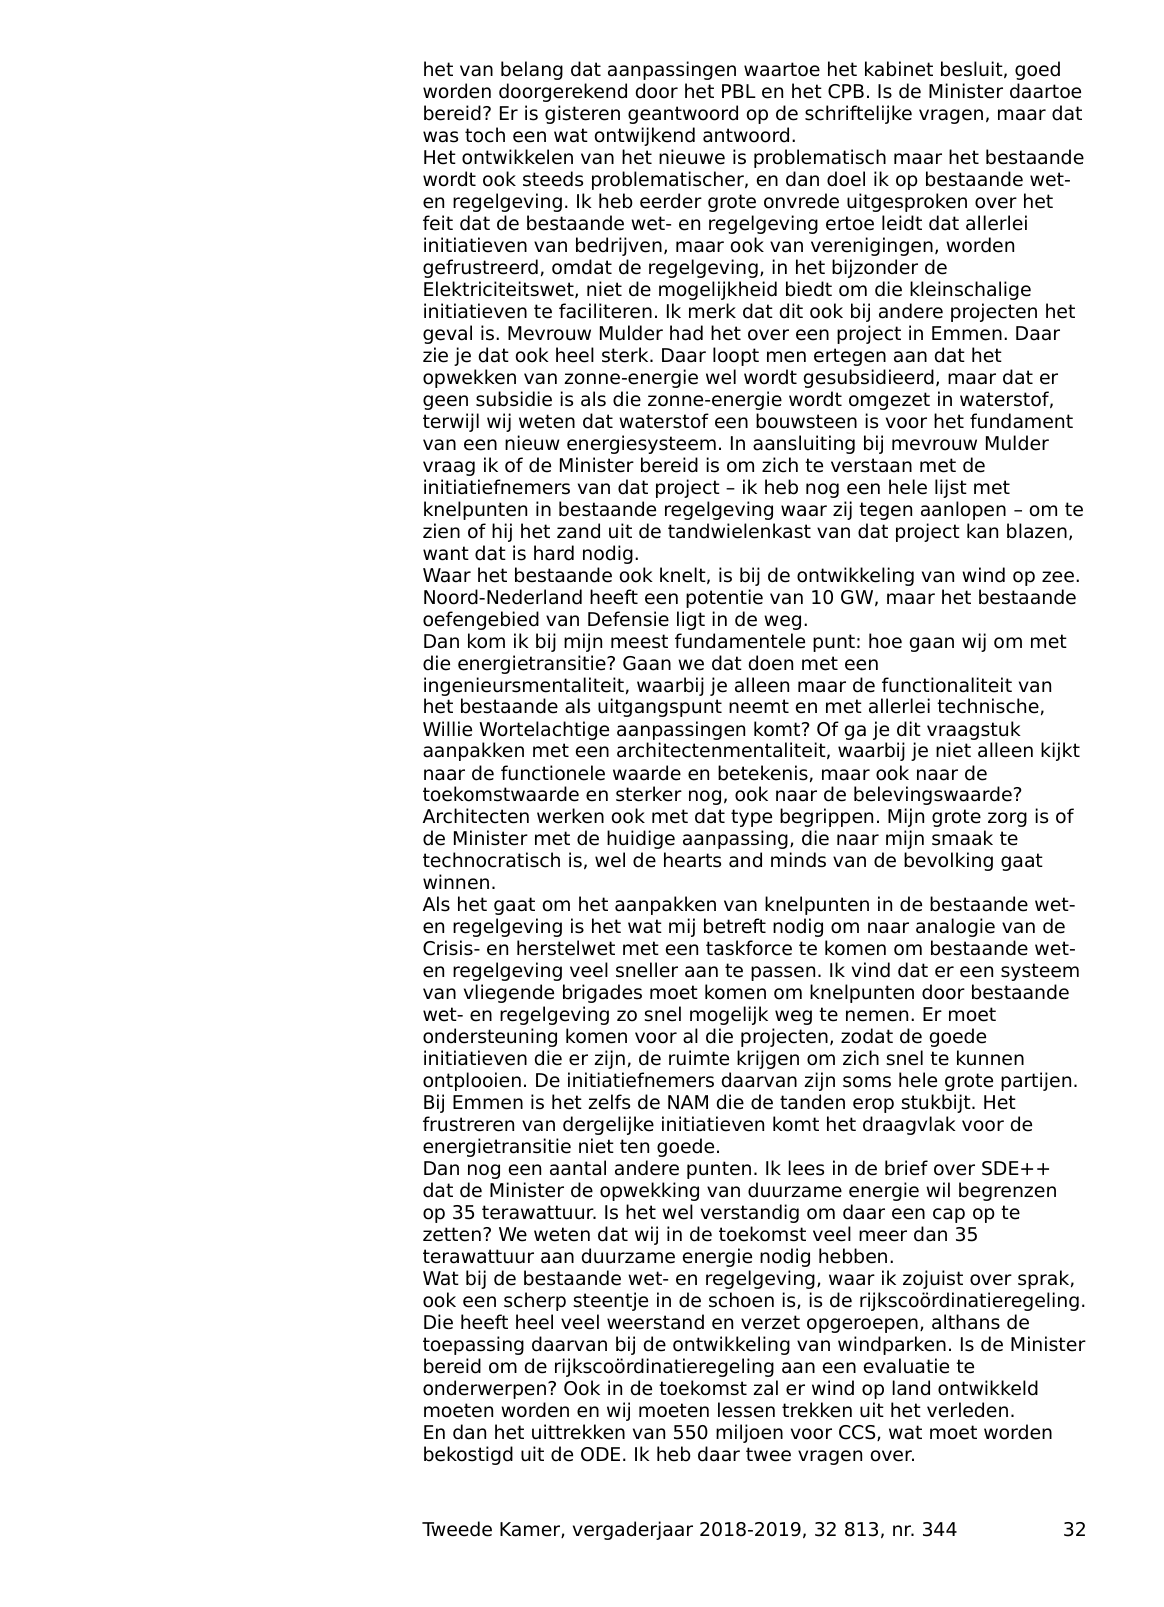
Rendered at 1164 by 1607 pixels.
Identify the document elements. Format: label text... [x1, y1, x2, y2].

text Dan kom ik bij mijn meest fundamentele punt: hoe gaan wij om met die energietransitie? Gaan we dat doen met een ingenieursmentaliteit, waarbij je alleen maar de functionaliteit van het bestaande als uitgangspunt neemt en met allerlei technische, Willie Wortelachtige aanpassingen komt? Of ga je dit vraagstuk aanpakken met een architectenmentaliteit, waarbij je niet alleen kijkt naar de functionele waarde en betekenis, maar ook naar de toekomstwaarde en sterker nog, ook naar de belevingswaarde? Architecten werken ook met dat type begrippen. Mijn grote zorg is of de Minister met de huidige aanpassing, die naar mijn smaak te technocratisch is, wel de hearts and minds van de bevolking gaat winnen. [422, 631, 1087, 894]
text Als het gaat om het aanpakken van knelpunten in de bestaande wet- en regelgeving is het wat mij betreft nodig om naar analogie van de Crisis- en herstelwet met een taskforce te komen om bestaande wet- en regelgeving veel sneller aan te passen. Ik vind dat er een systeem van vliegende brigades moet komen om knelpunten door bestaande wet- en regelgeving zo snel mogelijk weg te nemen. Er moet ondersteuning komen voor al die projecten, zodat de goede initiatieven die er zijn, de ruimte krijgen om zich snel te kunnen ontplooien. De initiatiefnemers daarvan zijn soms hele grote partijen. Bij Emmen is het zelfs de NAM die de tanden erop stukbijt. Het frustreren van dergelijke initiatieven komt het draagvlak voor de energietransitie niet ten goede. [422, 894, 1087, 1158]
text Waar het bestaande ook knelt, is bij de ontwikkeling van wind op zee. Noord-Nederland heeft een potentie van 10 GW, maar het bestaande oefengebied van Defensie ligt in de weg. [422, 564, 1087, 631]
text Het ontwikkelen van het nieuwe is problematisch maar het bestaande wordt ook steeds problematischer, en dan doel ik op bestaande wet- en regelgeving. Ik heb eerder grote onvrede uitgesproken over het feit dat de bestaande wet- en regelgeving ertoe leidt dat allerlei initiatieven van bedrijven, maar ook van verenigingen, worden gefrustreerd, omdat de regelgeving, in het bijzonder de Elektriciteitswet, niet de mogelijkheid biedt om die kleinschalige initiatieven te faciliteren. Ik merk dat dit ook bij andere projecten het geval is. Mevrouw Mulder had het over een project in Emmen. Daar zie je dat ook heel sterk. Daar loopt men ertegen aan dat het opwekken van zonne-energie wel wordt gesubsidieerd, maar dat er geen subsidie is als die zonne-energie wordt omgezet in waterstof, terwijl wij weten dat waterstof een bouwsteen is voor het fundament van een nieuw energiesysteem. In aansluiting bij mevrouw Mulder vraag ik of de Minister bereid is om zich te verstaan met de initiatiefnemers van dat project – ik heb nog een hele lijst met knelpunten in bestaande regelgeving waar zij tegen aanlopen – om te zien of hij het zand uit de tandwielenkast van dat project kan blazen, want dat is hard nodig. [422, 147, 1087, 564]
text Wat bij de bestaande wet- en regelgeving, waar ik zojuist over sprak, ook een scherp steentje in de schoen is, is de rijkscoördinatieregeling. Die heeft heel veel weerstand en verzet opgeroepen, althans de toepassing daarvan bij de ontwikkeling van windparken. Is de Minister bereid om de rijkscoördinatieregeling aan een evaluatie te onderwerpen? Ook in de toekomst zal er wind op land ontwikkeld moeten worden en wij moeten lessen trekken uit het verleden. [422, 1268, 1087, 1422]
text Dan nog een aantal andere punten. Ik lees in de brief over SDE++ dat de Minister de opwekking van duurzame energie wil begrenzen op 35 terawattuur. Is het wel verstandig om daar een cap op te zetten? We weten dat wij in de toekomst veel meer dan 35 terawattuur aan duurzame energie nodig hebben. [422, 1158, 1087, 1268]
text En dan het uittrekken van 550 miljoen voor CCS, wat moet worden bekostigd uit de ODE. Ik heb daar twee vragen over. [422, 1422, 1087, 1466]
text het van belang dat aanpassingen waartoe het kabinet besluit, goed worden doorgerekend door het PBL en het CPB. Is de Minister daartoe bereid? Er is gisteren geantwoord op de schriftelijke vragen, maar dat was toch een wat ontwijkend antwoord. [422, 59, 1087, 147]
